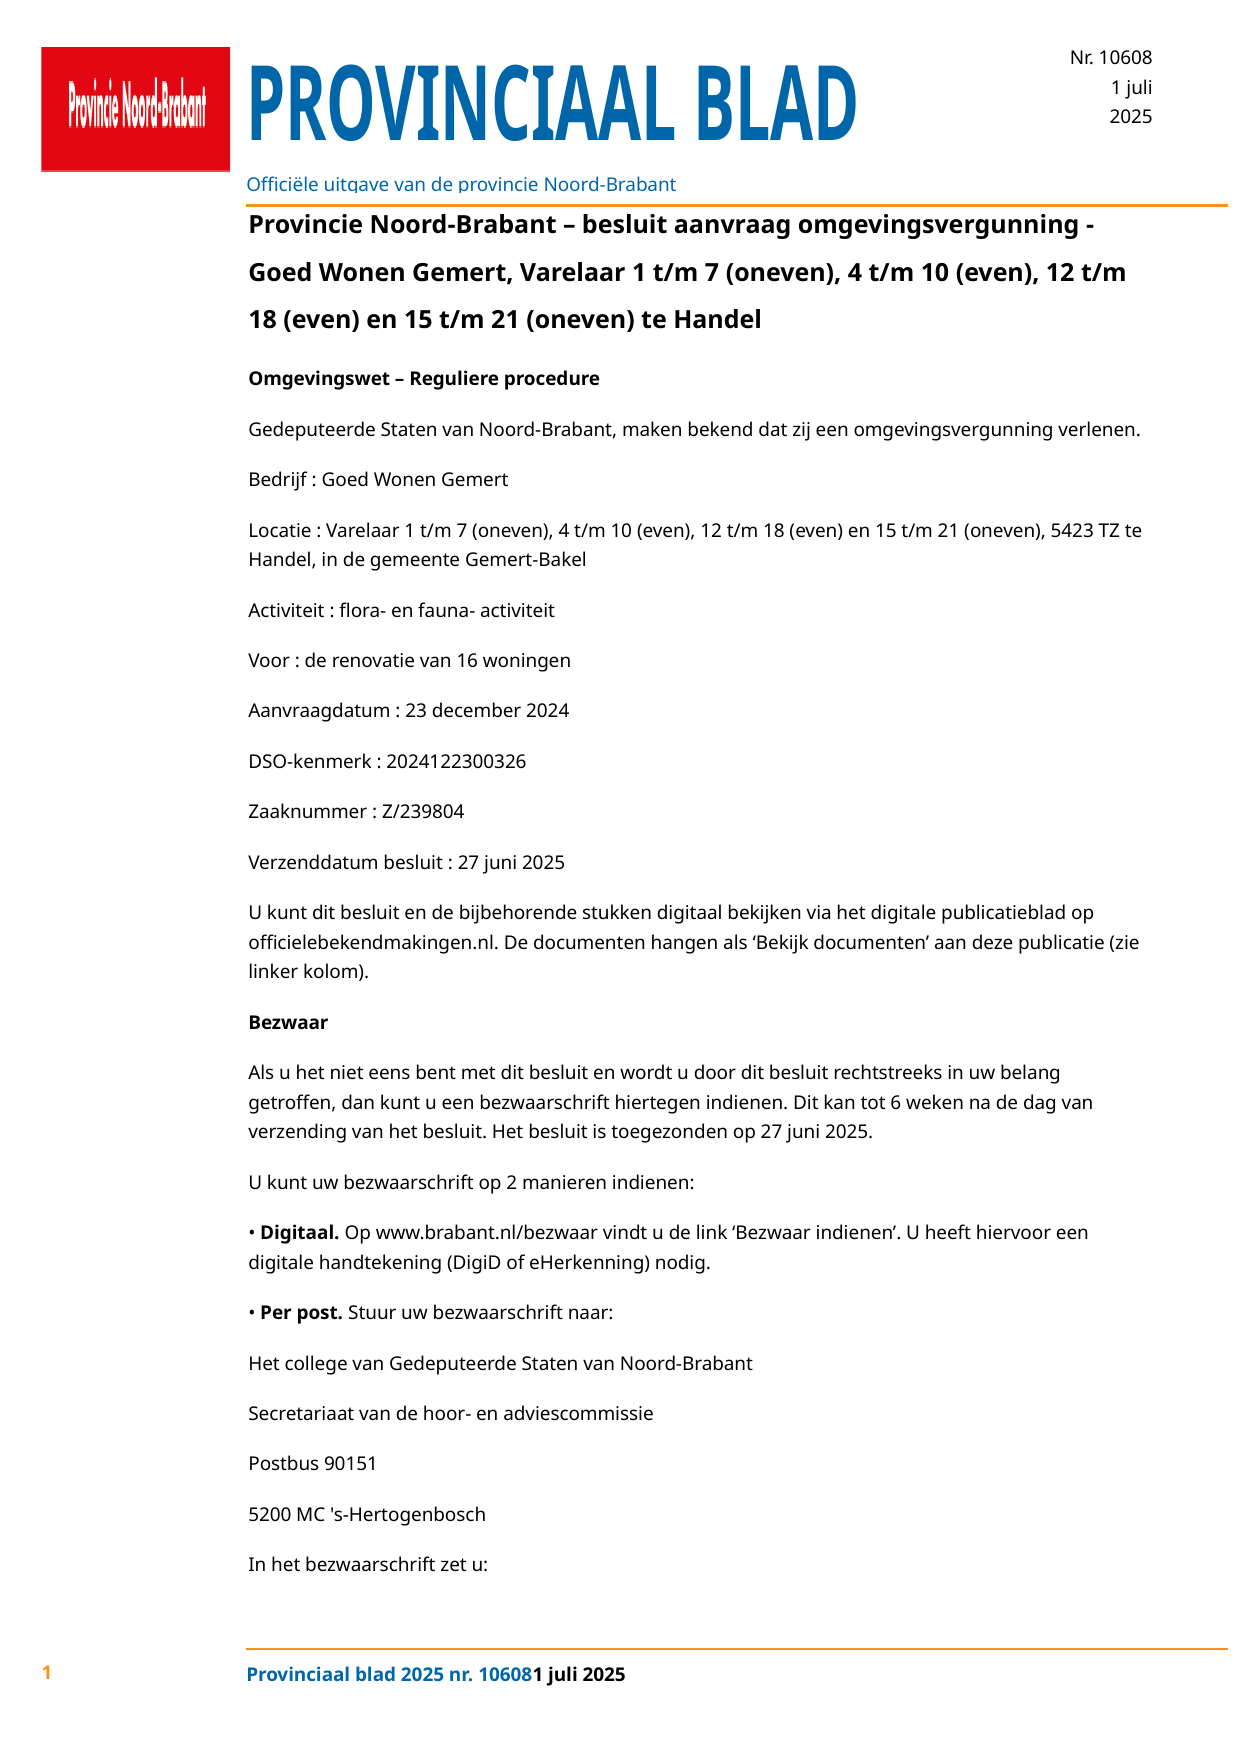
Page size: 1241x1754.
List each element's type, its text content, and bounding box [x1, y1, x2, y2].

text U kunt dit besluit en de bijbehorende stukken digitaal bekijken via het digitale publicatieblad op officielebekendmakingen.nl. De documenten hangen als ‘Bekijk documenten’ aan deze publicatie (zie linker kolom). [248, 899, 1152, 984]
text Secretariaat van de hoor- en adviescommissie [248, 1400, 1152, 1426]
text • Digitaal. Op www.brabant.nl/bezwaar vindt u de link ‘Bezwaar indienen’. U heeft hiervoor een digitale handtekening (DigiD of eHerkenning) nodig. [248, 1219, 1152, 1274]
text 5200 MC 's‑Hertogenbosch [248, 1501, 1152, 1527]
text Gedeputeerde Staten van Noord-Brabant, maken bekend dat zij een omgevingsvergunning verlenen. [248, 416, 1152, 442]
text Omgevingswet – Reguliere procedure [248, 366, 1152, 391]
text Voor : de renovatie van 16 woningen [248, 647, 1152, 673]
text Postbus 90151 [248, 1451, 1152, 1476]
text DSO-kenmerk : 2024122300326 [248, 748, 1152, 774]
text Bedrijf : Goed Wonen Gemert [248, 466, 1152, 492]
text Het college van Gedeputeerde Staten van Noord-Brabant [248, 1350, 1152, 1375]
text Provincie Noord-Brabant – besluit aanvraag omgevingsvergunning - Goed Wonen Gemert, Varelaar 1 t/m 7 (oneven), 4 t/m 10 (even), 12 t/m 18 (even) en 15 t/m 21 (oneven) te Handel [248, 207, 1152, 336]
text Locatie : Varelaar 1 t/m 7 (oneven), 4 t/m 10 (even), 12 t/m 18 (even) en 15 t/m 21 (oneven), 5423 TZ te Handel, in de gemeente Gemert-Bakel [248, 517, 1152, 572]
text Als u het niet eens bent met dit besluit en wordt u door dit besluit rechtstreeks in uw belang getroffen, dan kunt u een bezwaarschrift hiertegen indienen. Dit kan tot 6 weken na de dag van verzending van het besluit. Het besluit is toegezonden op 27 juni 2025. [248, 1059, 1152, 1144]
text Activiteit : flora- en fauna- activiteit [248, 597, 1152, 622]
picture [41, 47, 231, 172]
text Verzenddatum besluit : 27 juni 2025 [248, 849, 1152, 874]
text Bezwaar [248, 1009, 1152, 1034]
text Aanvraagdatum : 23 december 2024 [248, 698, 1152, 723]
text Zaaknummer : Z/239804 [248, 798, 1152, 824]
text • Per post. Stuur uw bezwaarschrift naar: [248, 1299, 1152, 1325]
text In het bezwaarschrift zet u: [248, 1551, 1152, 1577]
text U kunt uw bezwaarschrift op 2 manieren indienen: [248, 1169, 1152, 1194]
